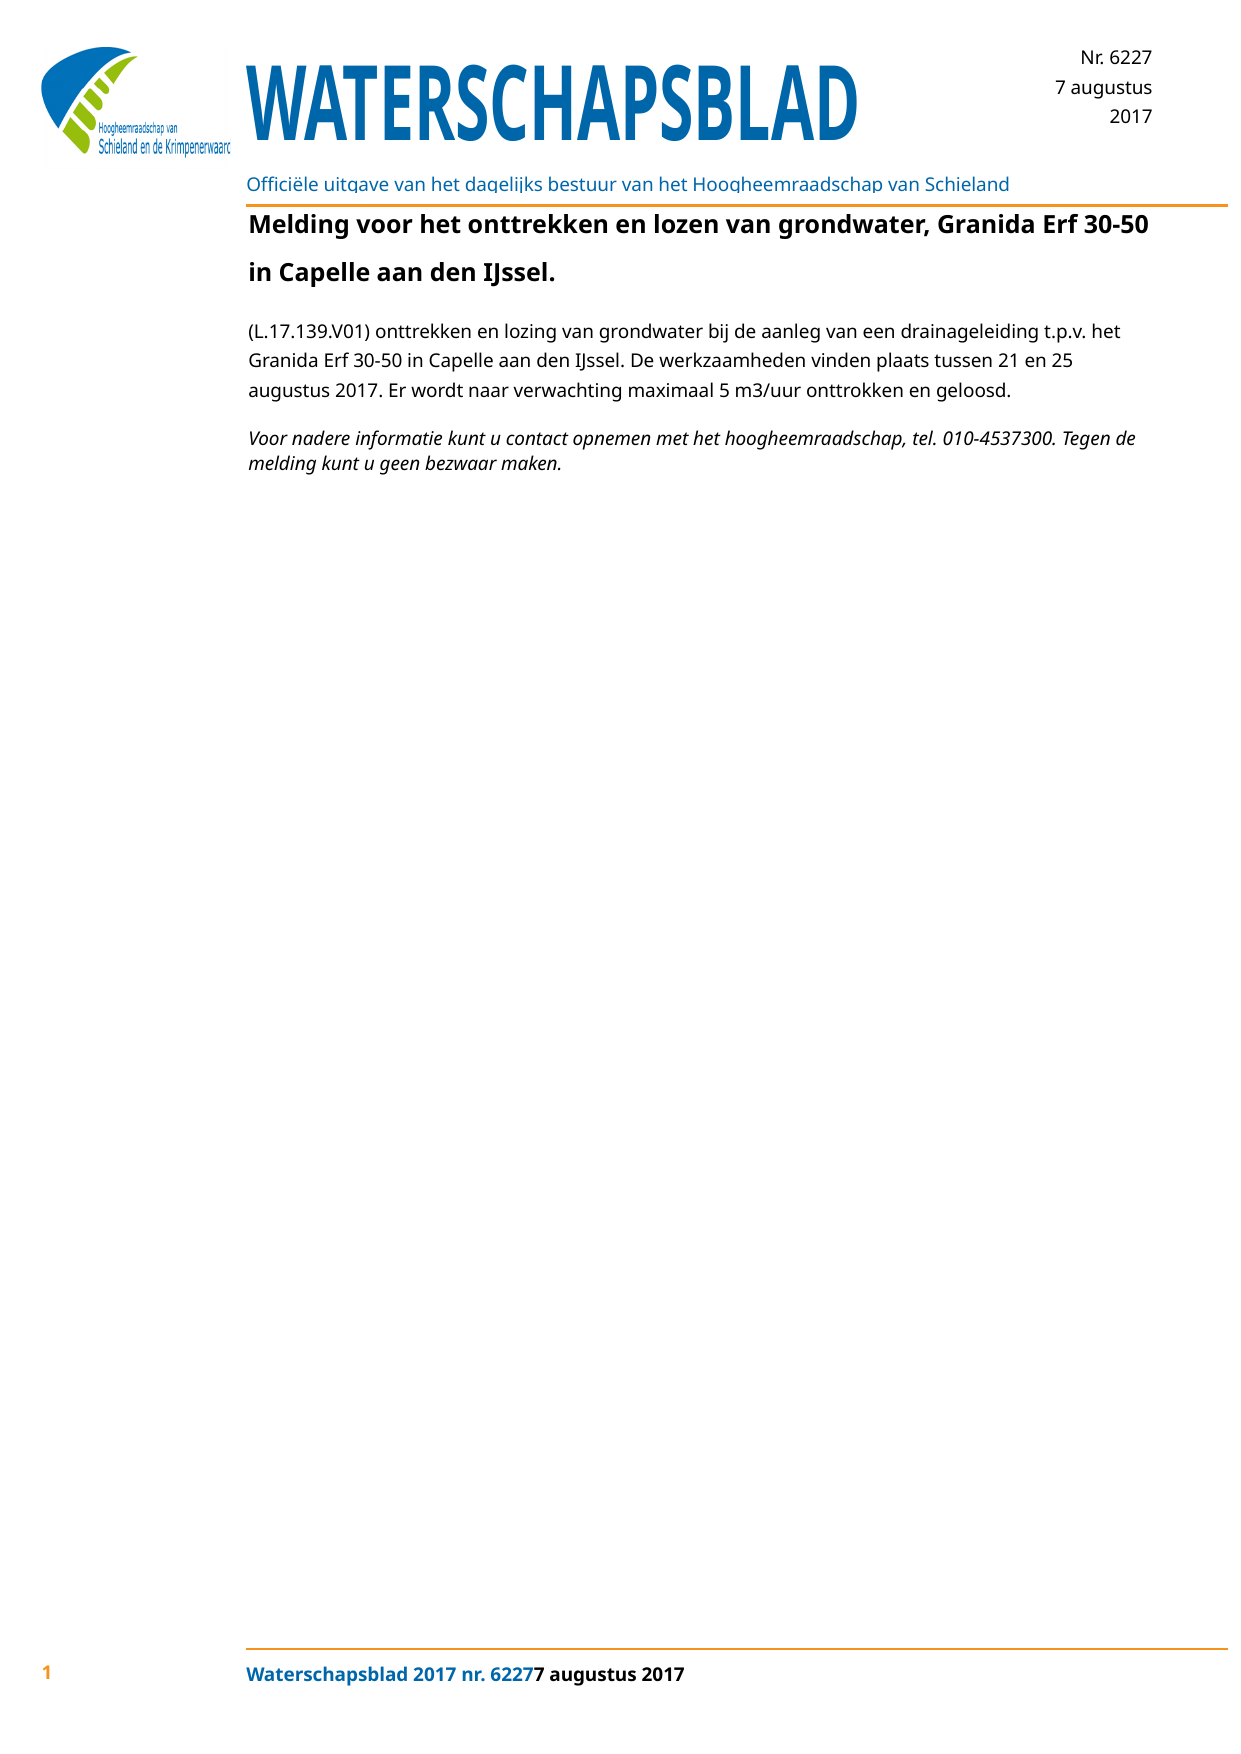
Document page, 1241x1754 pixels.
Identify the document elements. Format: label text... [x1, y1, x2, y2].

text Melding voor het onttrekken en lozen van grondwater, Granida Erf 30-50 in Capelle aan den IJssel. [248, 207, 1152, 288]
text (L.17.139.V01) onttrekken en lozing van grondwater bij de aanleg van een drainageleiding t.p.v. het Granida Erf 30-50 in Capelle aan den IJssel. De werkzaamheden vinden plaats tussen 21 en 25 augustus 2017. Er wordt naar verwachting maximaal 5 m3/uur onttrokken en geloosd. [248, 318, 1152, 403]
text Voor nadere informatie kunt u contact opnemen met het hoogheemraadschap, tel. 010-4537300. Tegen de melding kunt u geen bezwaar maken. [248, 425, 1152, 476]
picture [41, 47, 231, 172]
